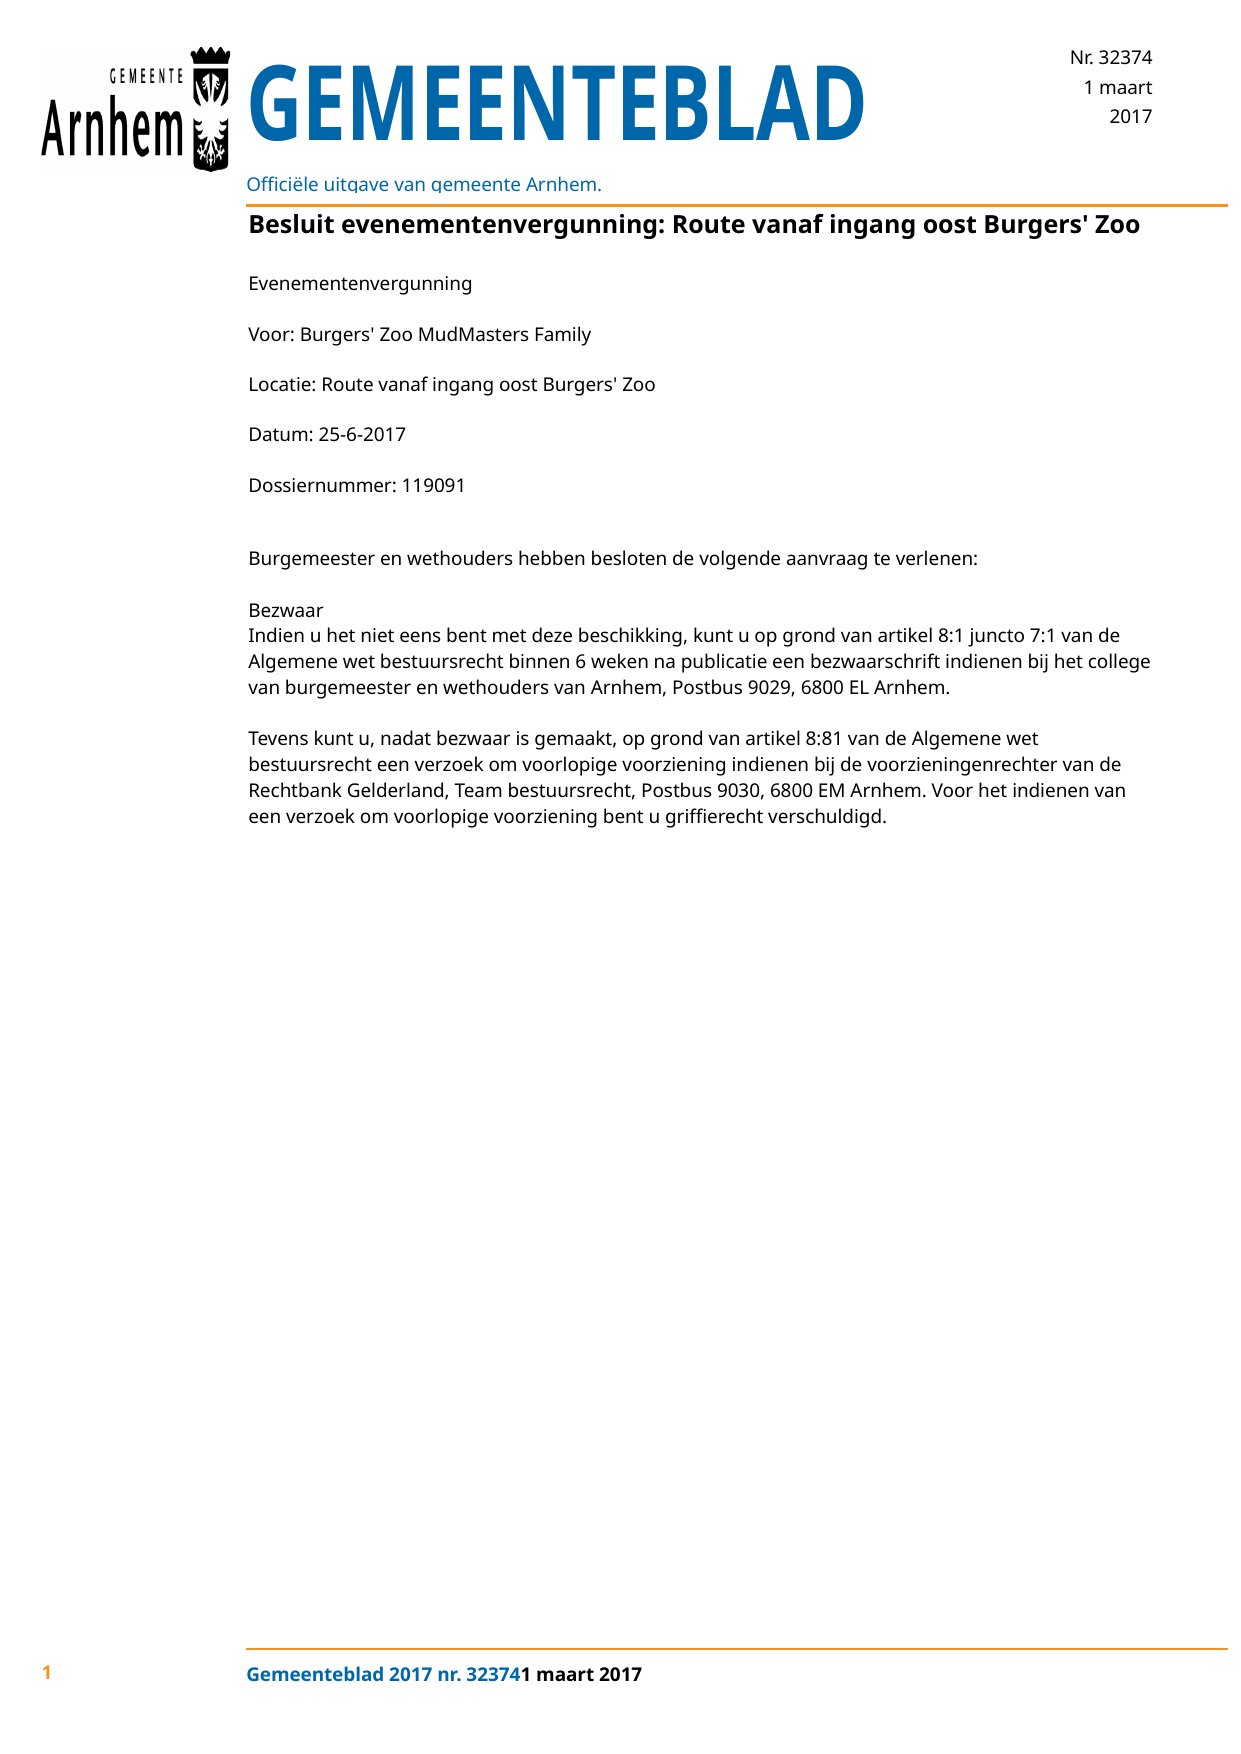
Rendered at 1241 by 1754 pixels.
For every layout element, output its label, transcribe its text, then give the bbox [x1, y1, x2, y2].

text Tevens kunt u, nadat bezwaar is gemaakt, op grond van artikel 8:81 van de Algemene wet bestuursrecht een verzoek om voorlopige voorziening indienen bij de voorzieningenrechter van de Rechtbank Gelderland, Team bestuursrecht, Postbus 9030, 6800 EM Arnhem. Voor het indienen van een verzoek om voorlopige voorziening bent u griffierecht verschuldigd. [248, 726, 1152, 828]
text Bezwaar [248, 597, 1152, 623]
picture [41, 47, 231, 172]
text Locatie: Route vanaf ingang oost Burgers' Zoo [248, 371, 1152, 397]
text Dossiernummer: 119091 [248, 472, 1152, 498]
text Datum: 25-6-2017 [248, 422, 1152, 447]
text Evenementenvergunning [248, 270, 1152, 296]
text Besluit evenementenvergunning: Route vanaf ingang oost Burgers' Zoo [248, 207, 1152, 241]
text Voor: Burgers' Zoo MudMasters Family [248, 321, 1152, 346]
text Indien u het niet eens bent met deze beschikking, kunt u op grond van artikel 8:1 juncto 7:1 van de Algemene wet bestuursrecht binnen 6 weken na publicatie een bezwaarschrift indienen bij het college van burgemeester en wethouders van Arnhem, Postbus 9029, 6800 EL Arnhem. [248, 623, 1152, 700]
text Burgemeester en wethouders hebben besloten de volgende aanvraag te verlenen: [248, 546, 1152, 571]
